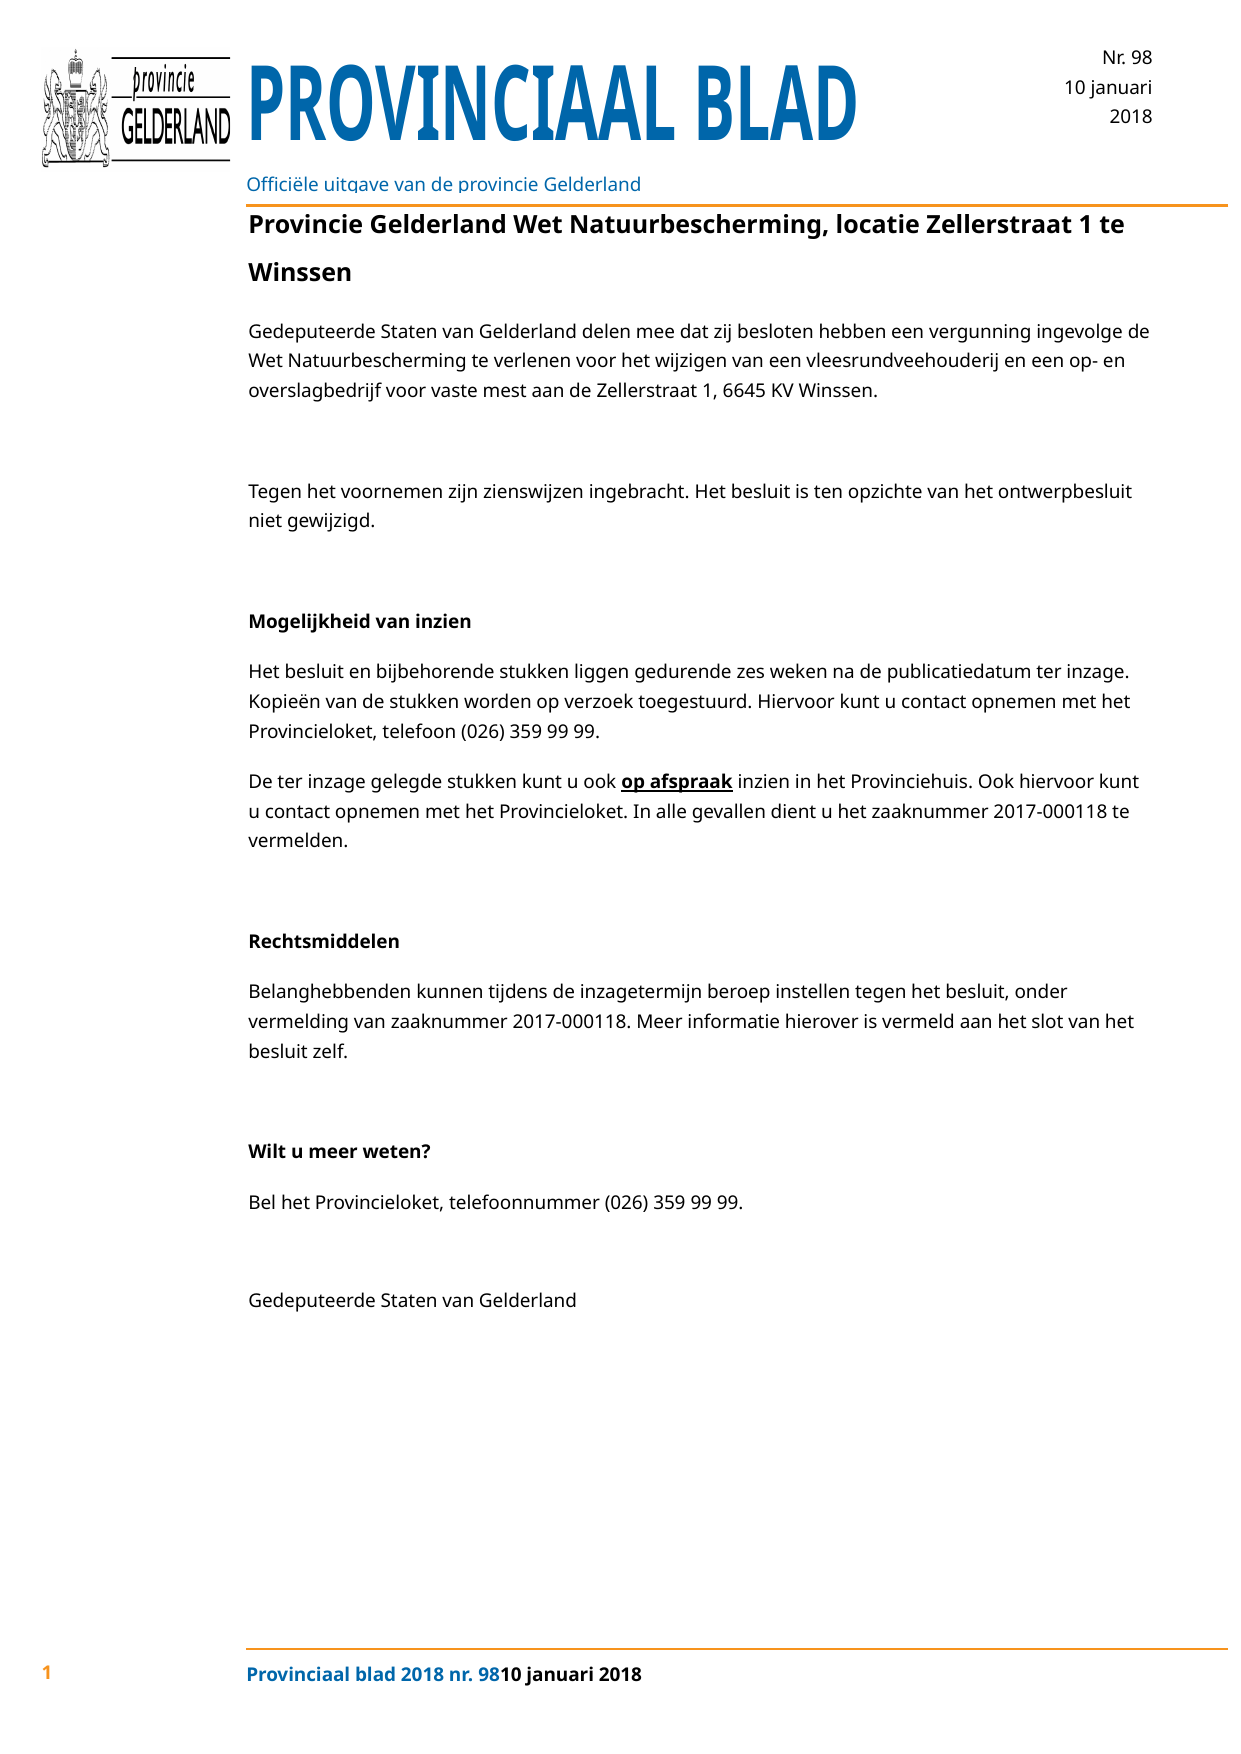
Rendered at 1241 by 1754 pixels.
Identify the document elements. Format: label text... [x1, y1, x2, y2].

text Provincie Gelderland Wet Natuurbescherming, locatie Zellerstraat 1 te Winssen [248, 207, 1152, 288]
text Mogelijkheid van inzien [248, 608, 1152, 634]
text Tegen het voornemen zijn zienswijzen ingebracht. Het besluit is ten opzichte van het ontwerpbesluit niet gewijzigd. [248, 478, 1152, 533]
text Het besluit en bijbehorende stukken liggen gedurende zes weken na de publicatiedatum ter inzage. Kopieën van de stukken worden op verzoek toegestuurd. Hiervoor kunt u contact opnemen met het Provincieloket, telefoon (026) 359 99 99. [248, 659, 1152, 744]
picture [41, 47, 231, 172]
text Gedeputeerde Staten van Gelderland [248, 1287, 1152, 1313]
text De ter inzage gelegde stukken kunt u ook op afspraak inzien in het Provinciehuis. Ook hiervoor kunt u contact opnemen met het Provincieloket. In alle gevallen dient u het zaaknummer 2017-000118 te vermelden. [248, 768, 1152, 853]
text Wilt u meer weten? [248, 1139, 1152, 1164]
text Bel het Provincieloket, telefoonnummer (026) 359 99 99. [248, 1189, 1152, 1215]
text Gedeputeerde Staten van Gelderland delen mee dat zij besloten hebben een vergunning ingevolge de Wet Natuurbescherming te verlenen voor het wijzigen van een vleesrundveehouderij en een op- en overslagbedrijf voor vaste mest aan de Zellerstraat 1, 6645 KV Winssen. [248, 318, 1152, 403]
text Belanghebbenden kunnen tijdens de inzagetermijn beroep instellen tegen het besluit, onder vermelding van zaaknummer 2017-000118. Meer informatie hierover is vermeld aan het slot van het besluit zelf. [248, 979, 1152, 1064]
text Rechtsmiddelen [248, 928, 1152, 954]
